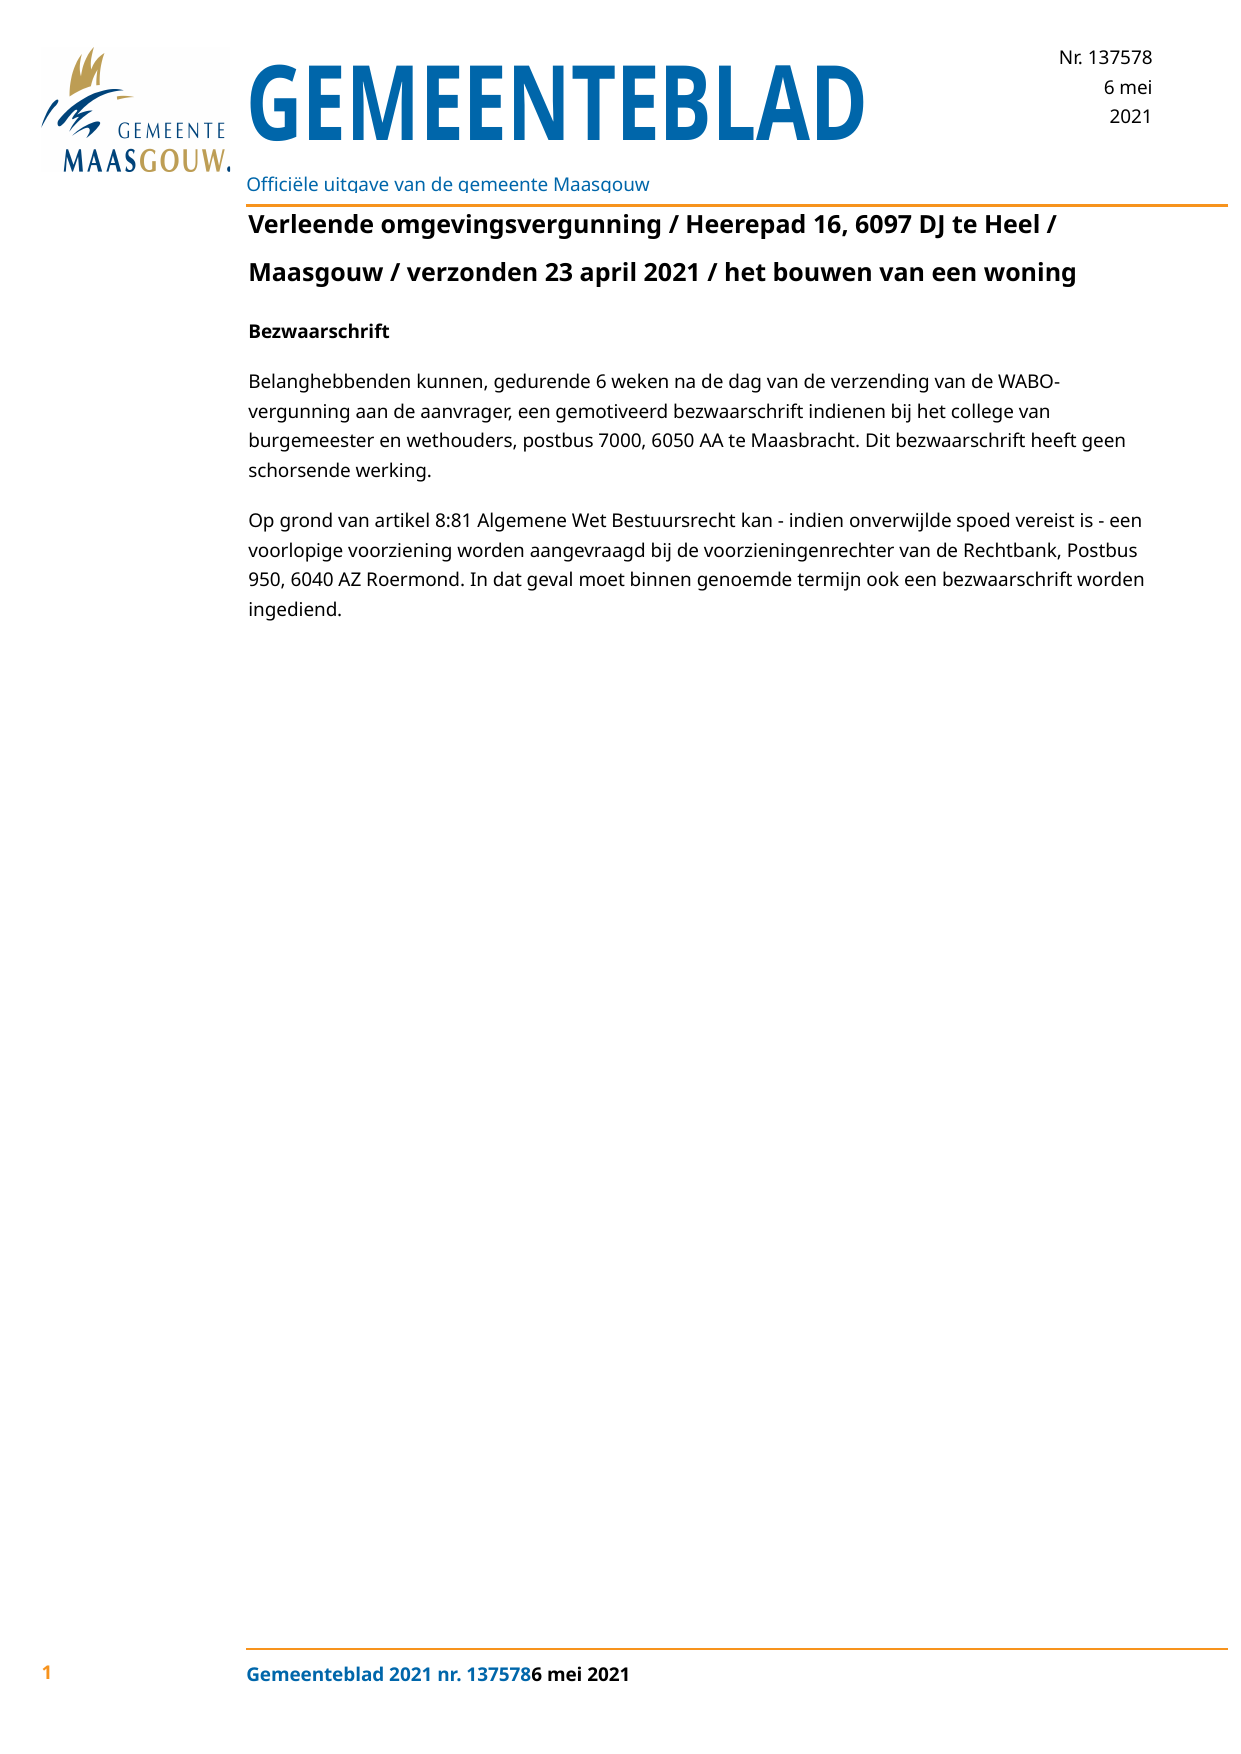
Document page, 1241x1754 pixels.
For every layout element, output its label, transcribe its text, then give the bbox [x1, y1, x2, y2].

text Op grond van artikel 8:81 Algemene Wet Bestuursrecht kan - indien onverwijlde spoed vereist is - een voorlopige voorziening worden aangevraagd bij de voorzieningenrechter van de Rechtbank, Postbus 950, 6040 AZ Roermond. In dat geval moet binnen genoemde termijn ook een bezwaarschrift worden ingediend. [248, 507, 1152, 622]
text Bezwaarschrift [248, 318, 1152, 344]
text Verleende omgevingsvergunning / Heerepad 16, 6097 DJ te Heel / Maasgouw / verzonden 23 april 2021 / het bouwen van een woning [248, 207, 1152, 288]
picture [41, 47, 231, 172]
text Belanghebbenden kunnen, gedurende 6 weken na de dag van de verzending van de WABO-vergunning aan de aanvrager, een gemotiveerd bezwaarschrift indienen bij het college van burgemeester en wethouders, postbus 7000, 6050 AA te Maasbracht. Dit bezwaarschrift heeft geen schorsende werking. [248, 368, 1152, 483]
